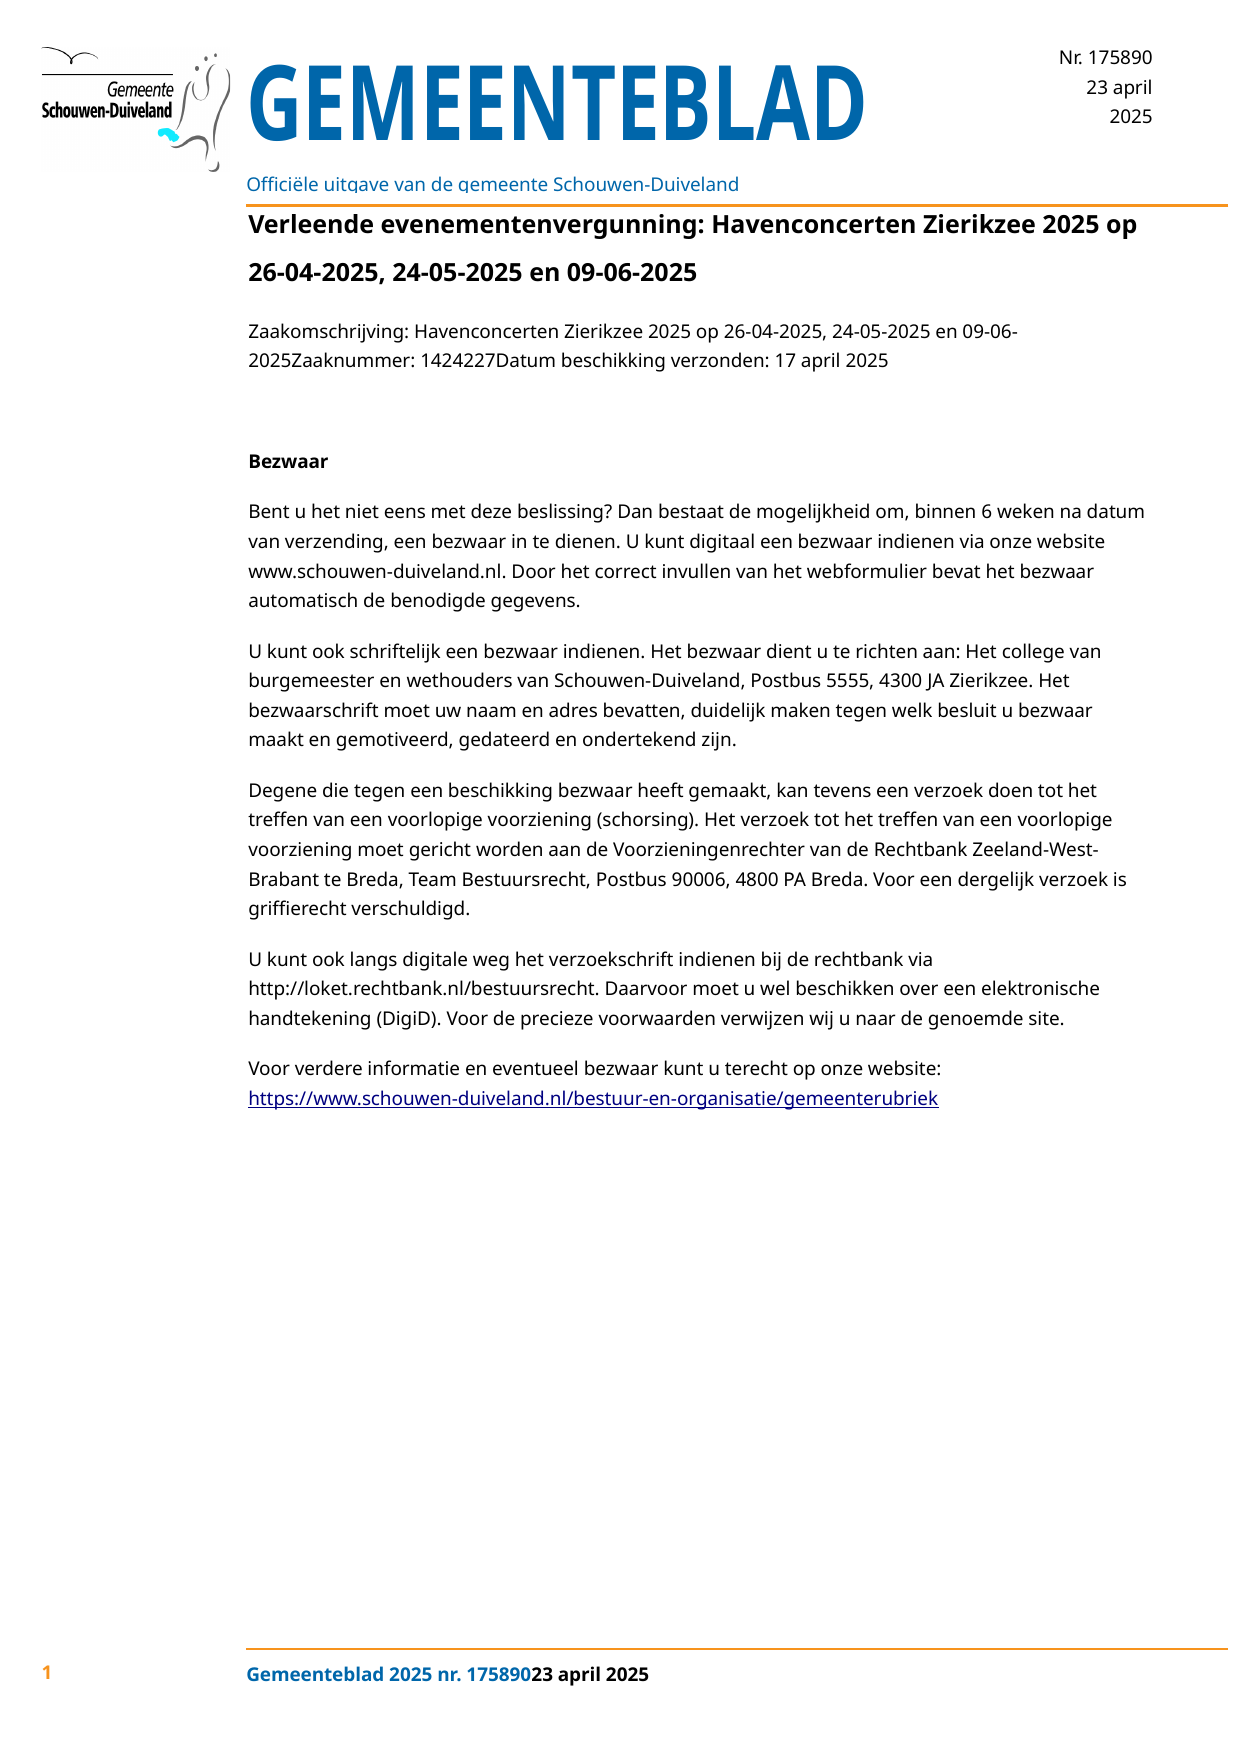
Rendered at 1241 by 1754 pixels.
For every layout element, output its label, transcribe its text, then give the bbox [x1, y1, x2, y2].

text Bezwaar [248, 448, 1152, 474]
text Degene die tegen een beschikking bezwaar heeft gemaakt, kan tevens een verzoek doen tot het treffen van een voorlopige voorziening (schorsing). Het verzoek tot het treffen van een voorlopige voorziening moet gericht worden aan de Voorzieningenrechter van de Rechtbank Zeeland-West-Brabant te Breda, Team Bestuursrecht, Postbus 90006, 4800 PA Breda. Voor een dergelijk verzoek is griffierecht verschuldigd. [248, 777, 1152, 921]
text U kunt ook langs digitale weg het verzoekschrift indienen bij de rechtbank via http://loket.rechtbank.nl/bestuursrecht. Daarvoor moet u wel beschikken over een elektronische handtekening (DigiD). Voor de precieze voorwaarden verwijzen wij u naar de genoemde site. [248, 946, 1152, 1031]
text Verleende evenementenvergunning: Havenconcerten Zierikzee 2025 op 26-04-2025, 24-05-2025 en 09-06-2025 [248, 207, 1152, 288]
text U kunt ook schriftelijk een bezwaar indienen. Het bezwaar dient u te richten aan: Het college van burgemeester en wethouders van Schouwen-Duiveland, Postbus 5555, 4300 JA Zierikzee. Het bezwaarschrift moet uw naam en adres bevatten, duidelijk maken tegen welk besluit u bezwaar maakt en gemotiveerd, gedateerd en ondertekend zijn. [248, 638, 1152, 752]
text Bent u het niet eens met deze beslissing? Dan bestaat de mogelijkheid om, binnen 6 weken na datum van verzending, een bezwaar in te dienen. U kunt digitaal een bezwaar indienen via onze website www.schouwen-duiveland.nl. Door het correct invullen van het webformulier bevat het bezwaar automatisch de benodigde gegevens. [248, 499, 1152, 613]
text Zaakomschrijving: Havenconcerten Zierikzee 2025 op 26-04-2025, 24-05-2025 en 09-06-2025Zaaknummer: 1424227Datum beschikking verzonden: 17 april 2025 [248, 318, 1152, 373]
picture [41, 47, 231, 172]
text Voor verdere informatie en eventueel bezwaar kunt u terecht op onze website: https://www.schouwen-duiveland.nl/bestuur-en-organisatie/gemeenterubriek [248, 1055, 1152, 1111]
